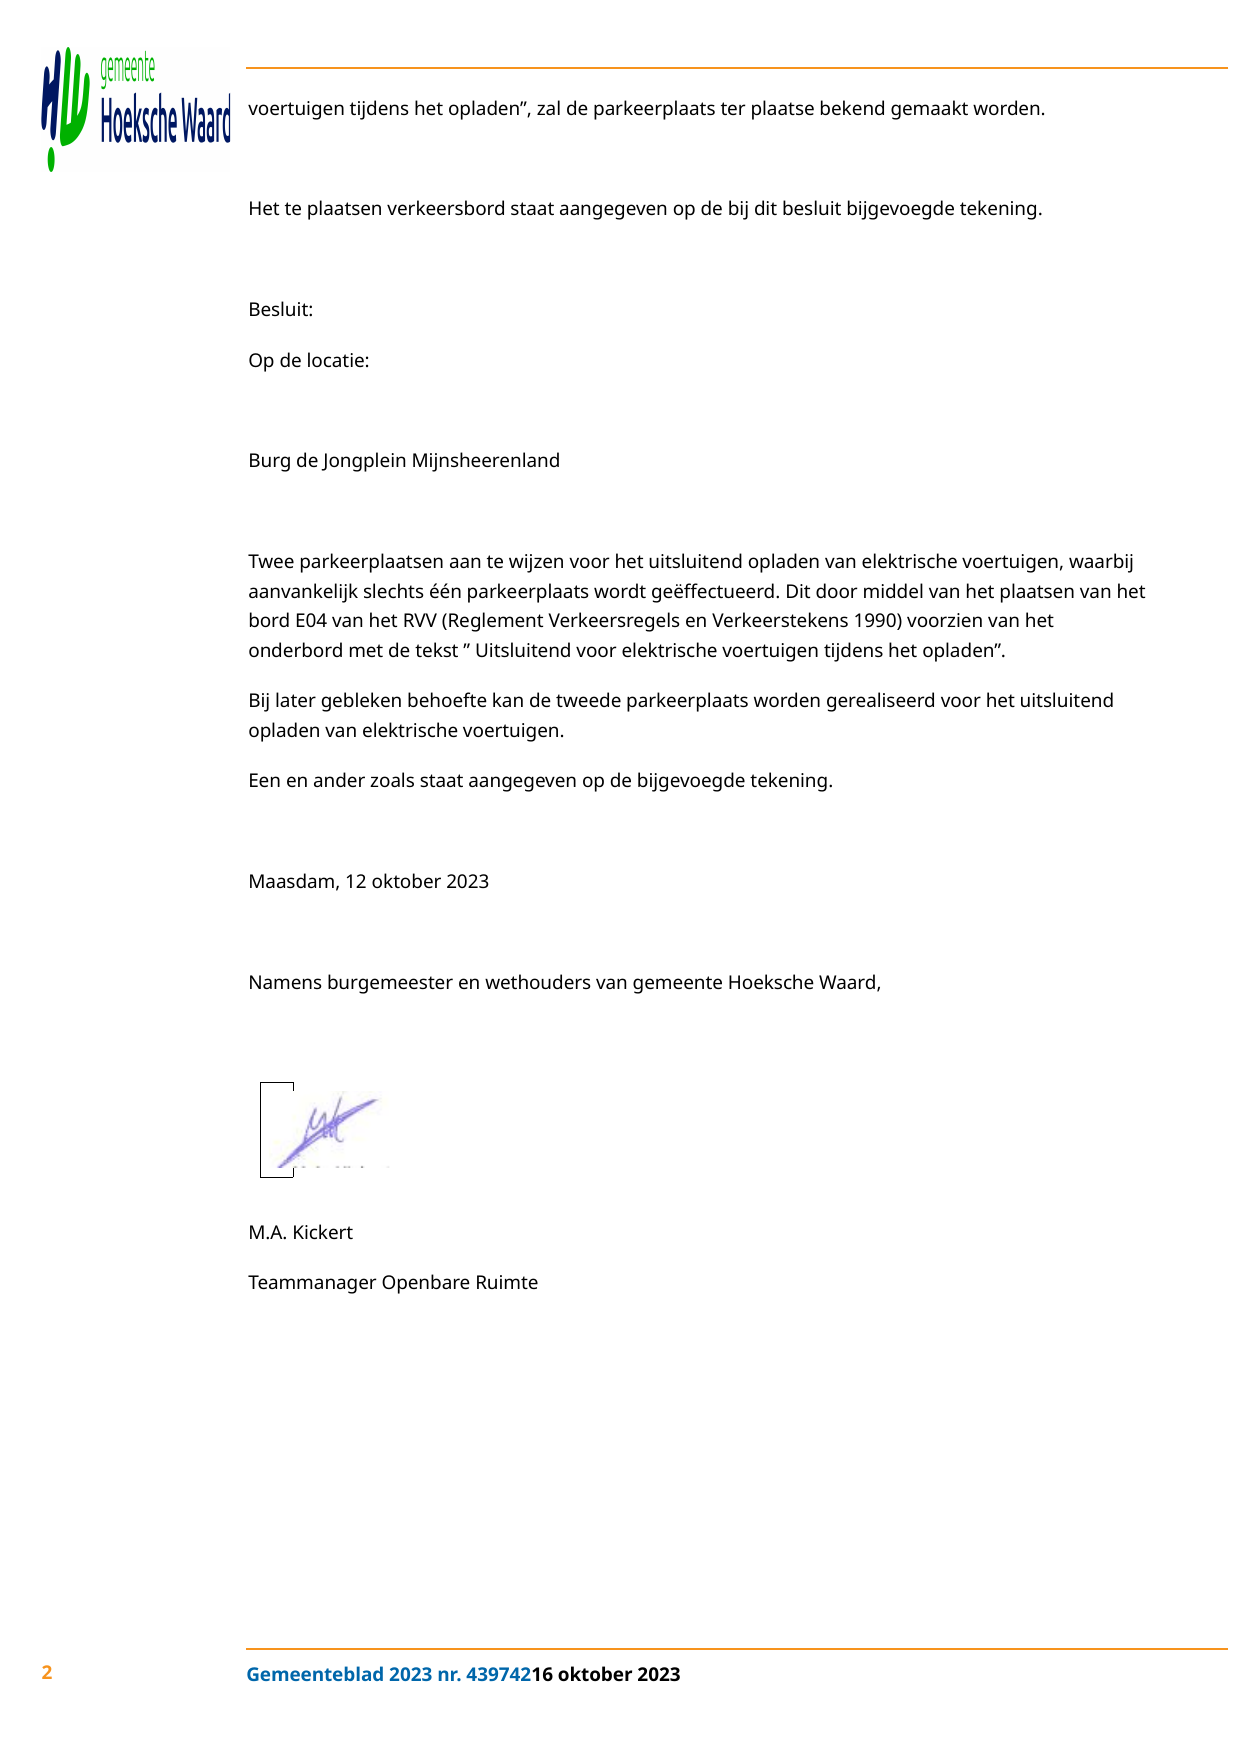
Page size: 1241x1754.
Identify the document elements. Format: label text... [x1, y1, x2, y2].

text Burg de Jongplein Mijnsheerenland [248, 448, 1152, 473]
text Twee parkeerplaatsen aan te wijzen voor het uitsluitend opladen van elektrische voertuigen, waarbij aanvankelijk slechts één parkeerplaats wordt geëffectueerd. Dit door middel van het plaatsen van het bord E04 van het RVV (Reglement Verkeersregels en Verkeerstekens 1990) voorzien van het onderbord met de tekst ” Uitsluitend voor elektrische voertuigen tijdens het opladen”. [248, 548, 1152, 663]
text Teammanager Openbare Ruimte [248, 1269, 1152, 1295]
picture [268, 1091, 390, 1168]
text Maasdam, 12 oktober 2023 [248, 868, 1152, 894]
text Het te plaatsen verkeersbord staat aangegeven op de bij dit besluit bijgevoegde tekening. [248, 196, 1152, 221]
picture [41, 47, 231, 172]
text M.A. Kickert [248, 1219, 1152, 1245]
text Op de locatie: [248, 347, 1152, 373]
text Besluit: [248, 296, 1152, 322]
text voertuigen tijdens het opladen”, zal de parkeerplaats ter plaatse bekend gemaakt worden. [248, 95, 1152, 121]
text Bij later gebleken behoefte kan de tweede parkeerplaats worden gerealiseerd voor het uitsluitend opladen van elektrische voertuigen. [248, 688, 1152, 743]
text Namens burgemeester en wethouders van gemeente Hoeksche Waard, [248, 969, 1152, 995]
text Een en ander zoals staat aangegeven op de bijgevoegde tekening. [248, 768, 1152, 793]
